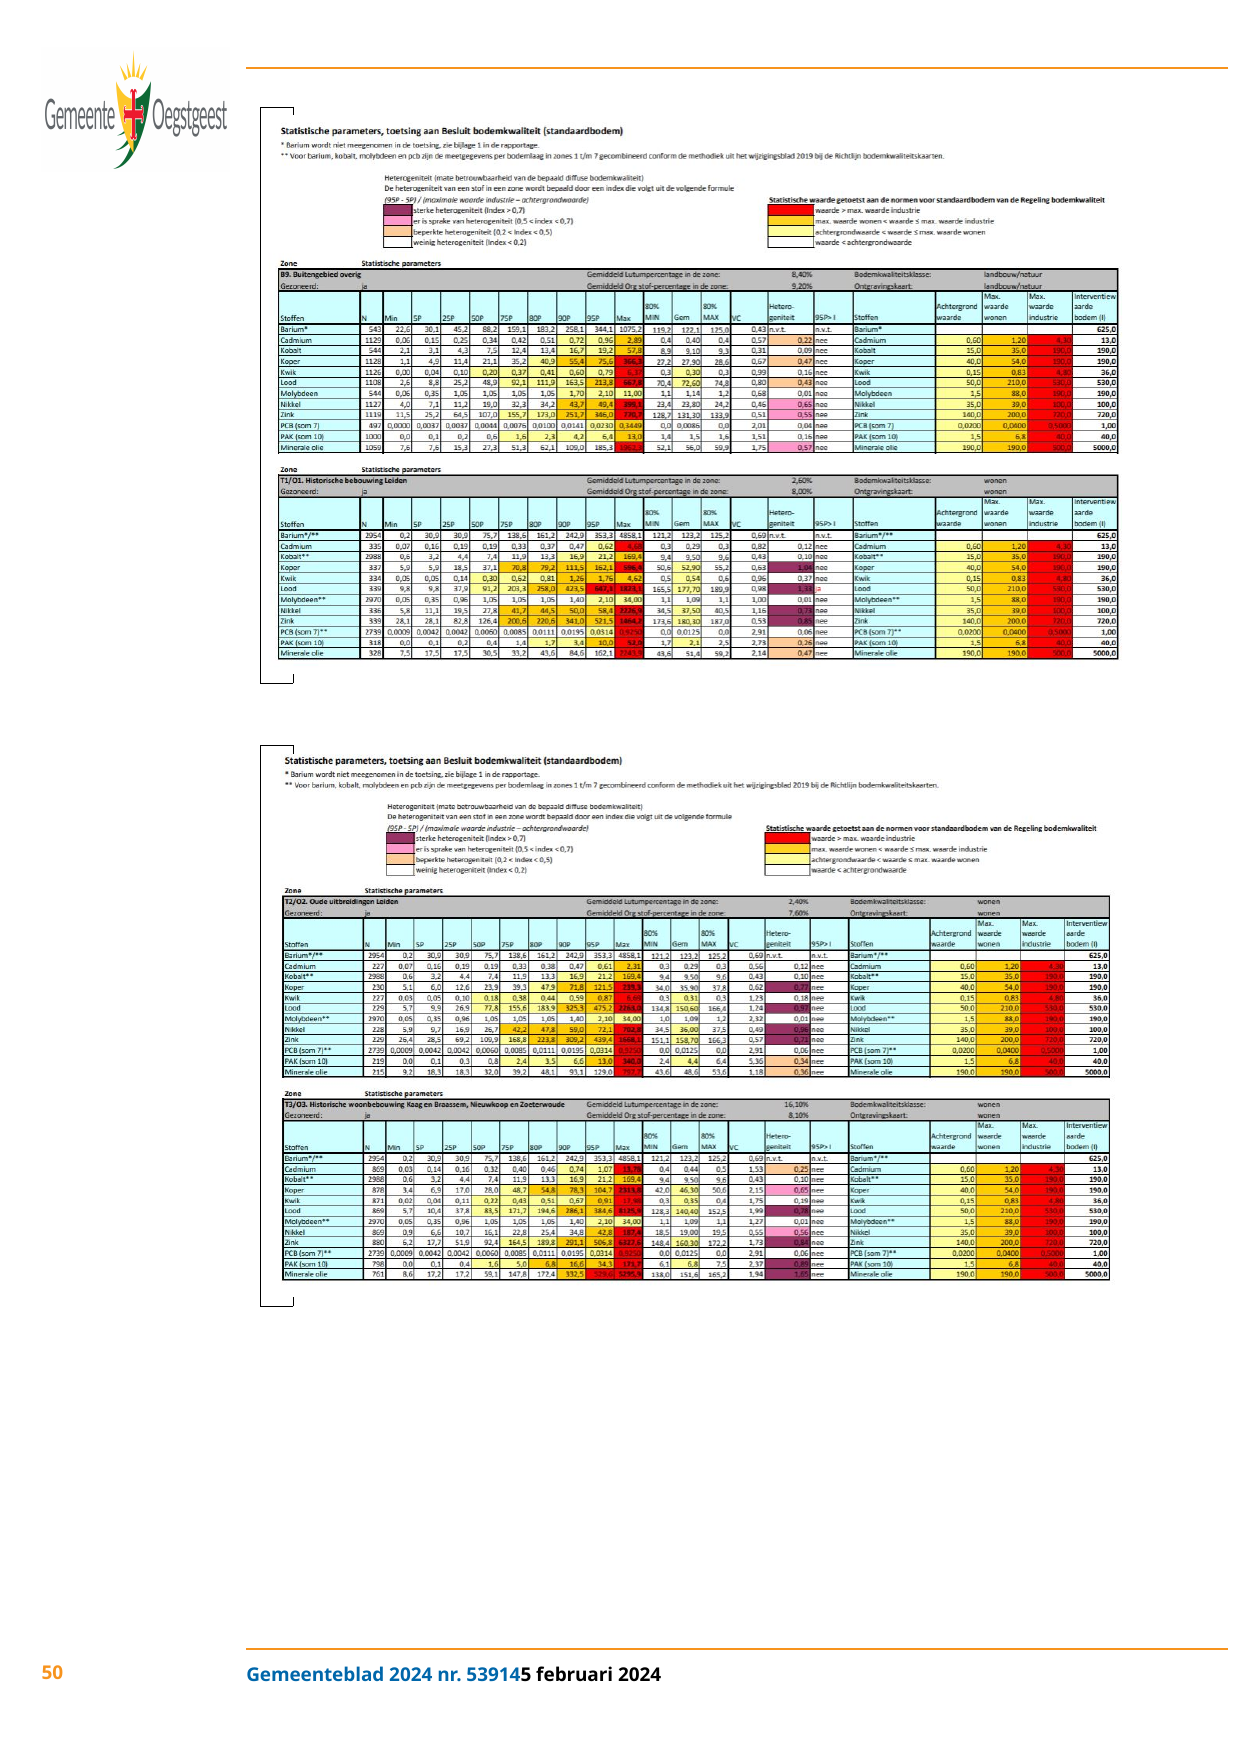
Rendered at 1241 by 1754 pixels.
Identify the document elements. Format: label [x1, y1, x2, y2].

picture [41, 47, 231, 172]
picture [268, 115, 1125, 674]
picture [268, 754, 1125, 1297]
